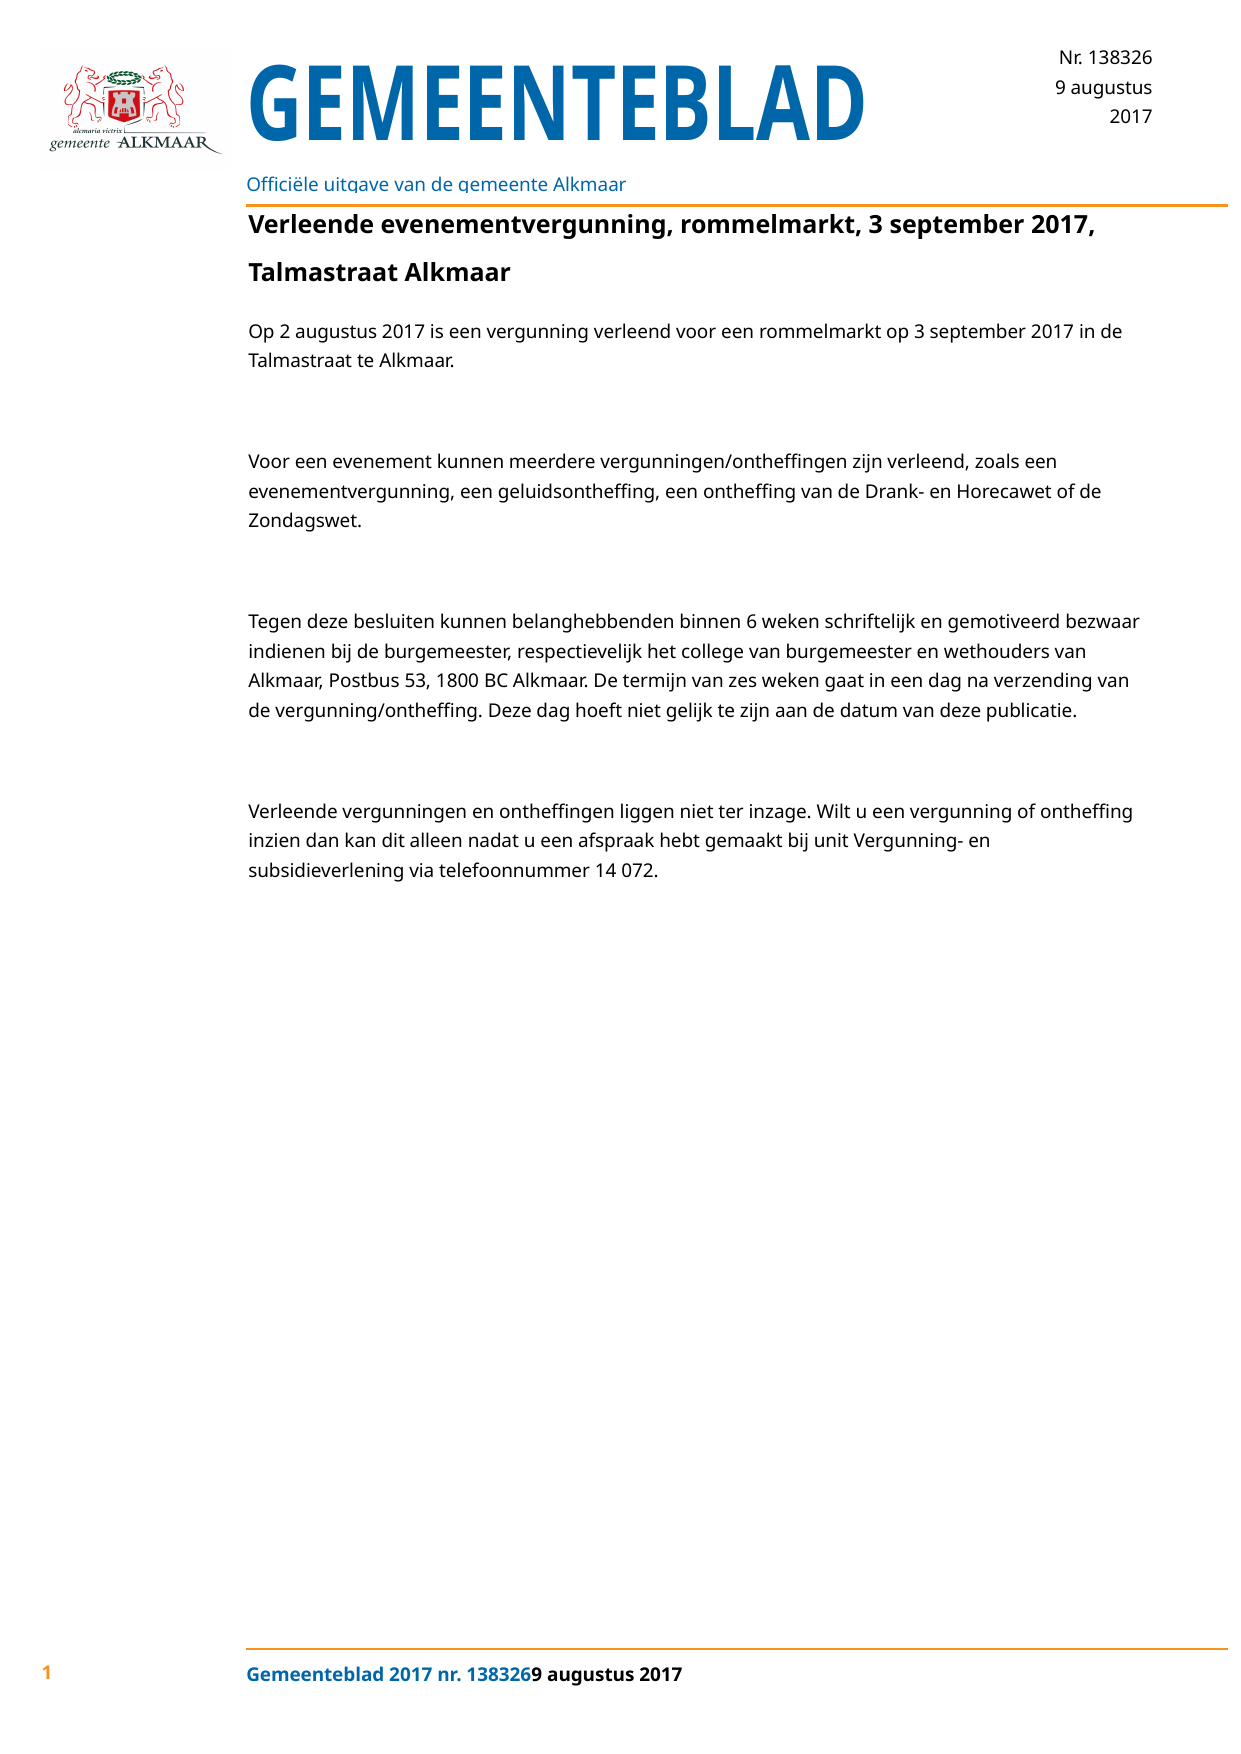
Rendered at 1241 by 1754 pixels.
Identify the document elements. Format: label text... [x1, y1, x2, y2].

text Op 2 augustus 2017 is een vergunning verleend voor een rommelmarkt op 3 september 2017 in de Talmastraat te Alkmaar. [248, 318, 1152, 373]
text Voor een evenement kunnen meerdere vergunningen/ontheffingen zijn verleend, zoals een evenementvergunning, een geluidsontheffing, een ontheffing van de Drank- en Horecawet of de Zondagswet. [248, 448, 1152, 533]
text Tegen deze besluiten kunnen belanghebbenden binnen 6 weken schriftelijk en gemotiveerd bezwaar indienen bij de burgemeester, respectievelijk het college van burgemeester en wethouders van Alkmaar, Postbus 53, 1800 BC Alkmaar. De termijn van zes weken gaat in een dag na verzending van de vergunning/ontheffing. Deze dag hoeft niet gelijk te zijn aan de datum van deze publicatie. [248, 608, 1152, 723]
text Verleende evenementvergunning, rommelmarkt, 3 september 2017, Talmastraat Alkmaar [248, 207, 1152, 288]
text Verleende vergunningen en ontheffingen liggen niet ter inzage. Wilt u een vergunning of ontheffing inzien dan kan dit alleen nadat u een afspraak hebt gemaakt bij unit Vergunning- en subsidieverlening via telefoonnummer 14 072. [248, 798, 1152, 883]
picture [41, 47, 231, 172]
